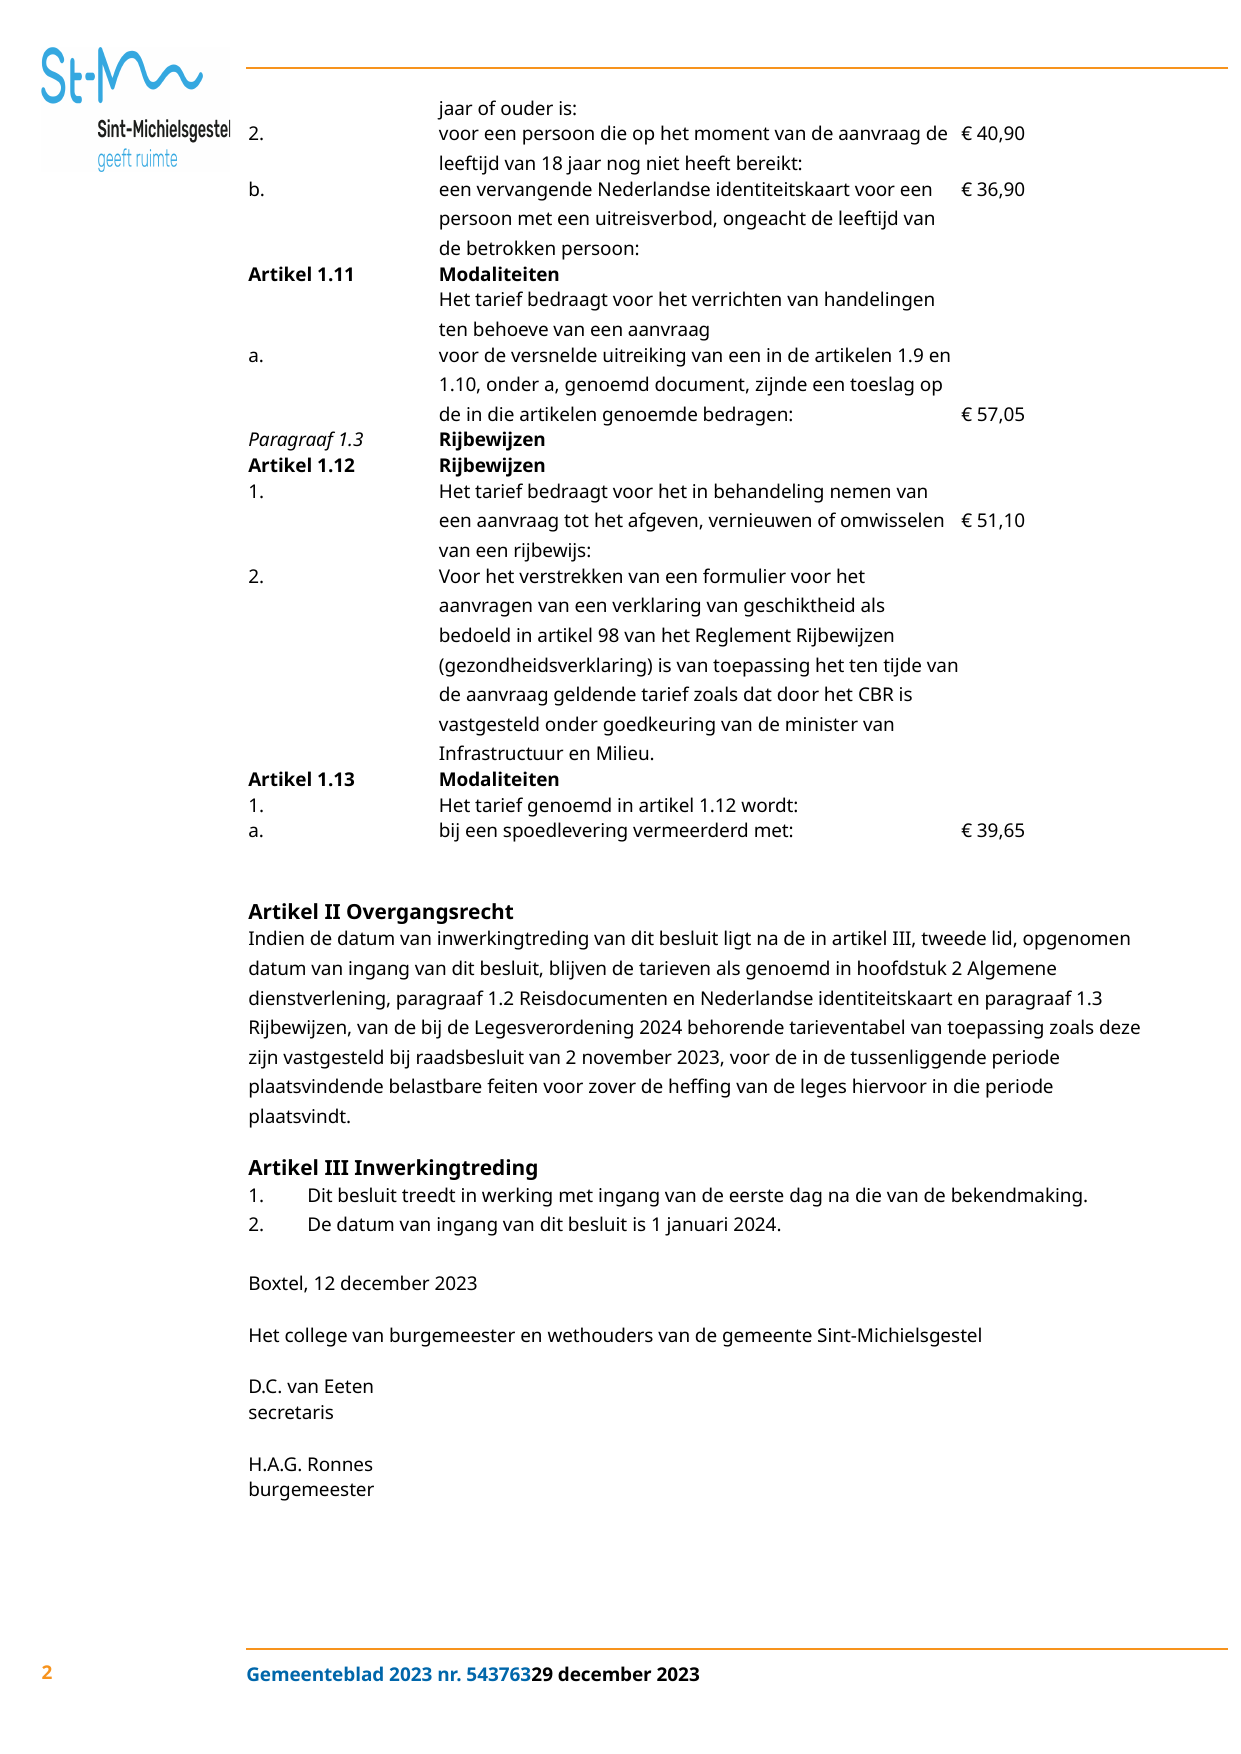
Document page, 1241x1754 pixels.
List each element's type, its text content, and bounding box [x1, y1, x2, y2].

table_cell 1. [248, 792, 439, 818]
table_cell jaar of ouder is: [439, 95, 961, 121]
table_cell [961, 95, 1152, 121]
text Het college van burgemeester en wethouders van de gemeente Sint-Michielsgestel [248, 1322, 1152, 1348]
table_cell a. [248, 342, 439, 427]
table_cell [961, 286, 1152, 342]
table_cell Modaliteiten [439, 261, 961, 286]
table_cell Het tarief genoemd in artikel 1.12 wordt: [439, 792, 961, 818]
table_cell 2. [248, 121, 439, 176]
table_cell [248, 95, 439, 121]
text H.A.G. Ronnes [248, 1451, 1152, 1476]
table_cell € 51,10 [961, 478, 1152, 563]
table_cell Rijbewijzen [439, 427, 961, 452]
text D.C. van Eeten [248, 1373, 1152, 1399]
table_cell bij een spoedlevering vermeerderd met: [439, 818, 961, 843]
table_cell a. [248, 818, 439, 843]
table_cell € 36,90 [961, 176, 1152, 261]
table_cell [961, 766, 1152, 792]
table_cell [961, 453, 1152, 478]
table_cell [961, 261, 1152, 286]
table_cell [248, 286, 439, 342]
table_cell een vervangende Nederlandse identiteitskaart voor een persoon met een uitreisverbod, ongeacht de leeftijd van de betrokken persoon: [439, 176, 961, 261]
table_cell voor een persoon die op het moment van de aanvraag de leeftijd van 18 jaar nog niet heeft bereikt: [439, 121, 961, 176]
table_cell [961, 792, 1152, 818]
table_cell Artikel 1.11 [248, 261, 439, 286]
table_cell [961, 427, 1152, 452]
table_cell Rijbewijzen [439, 453, 961, 478]
table_cell Modaliteiten [439, 766, 961, 792]
table_cell Paragraaf 1.3 [248, 427, 439, 452]
table_cell € 57,05 [961, 342, 1152, 427]
table_cell Het tarief bedraagt voor het verrichten van handelingen ten behoeve van een aanvraag [439, 286, 961, 342]
text Boxtel, 12 december 2023 [248, 1271, 1152, 1296]
table_cell Het tarief bedraagt voor het in behandeling nemen van een aanvraag tot het afgeven, vernieuwen of omwisselen van een rijbewijs: [439, 478, 961, 563]
text secretaris [248, 1399, 1152, 1425]
text Artikel III Inwerkingtreding [248, 1153, 1152, 1182]
list Dit besluit treedt in werking met ingang van de eerste dag na die van de bekendmaking. [248, 1182, 1152, 1208]
table_cell € 40,90 [961, 121, 1152, 176]
text burgemeester [248, 1476, 1152, 1502]
table_cell [961, 563, 1152, 766]
table_cell voor de versnelde uitreiking van een in de artikelen 1.9 en 1.10, onder a, genoemd document, zijnde een toeslag op de in die artikelen genoemde bedragen: [439, 342, 961, 427]
table_cell Voor het verstrekken van een formulier voor het aanvragen van een verklaring van geschiktheid als bedoeld in artikel 98 van het Reglement Rijbewijzen (gezondheidsverklaring) is van toepassing het ten tijde van de aanvraag geldende tarief zoals dat door het CBR is vastgesteld onder goedkeuring van de minister van Infrastructuur en Milieu. [439, 563, 961, 766]
table_cell 1. [248, 478, 439, 563]
text Indien de datum van inwerkingtreding van dit besluit ligt na de in artikel III, tweede lid, opgenomen datum van ingang van dit besluit, blijven de tarieven als genoemd in hoofdstuk 2 Algemene dienstverlening, paragraaf 1.2 Reisdocumenten en Nederlandse identiteitskaart en paragraaf 1.3 Rijbewijzen, van de bij de Legesverordening 2024 behorende tarieventabel van toepassing zoals deze zijn vastgesteld bij raadsbesluit van 2 november 2023, voor de in de tussenliggende periode plaatsvindende belastbare feiten voor zover de heffing van de leges hiervoor in die periode plaatsvindt. [248, 926, 1152, 1129]
table_cell b. [248, 176, 439, 261]
table_cell 2. [248, 563, 439, 766]
list De datum van ingang van dit besluit is 1 januari 2024. [248, 1211, 1152, 1237]
table_cell Artikel 1.13 [248, 766, 439, 792]
picture [41, 47, 231, 172]
text Artikel II Overgangsrecht [248, 897, 1152, 926]
table_cell Artikel 1.12 [248, 453, 439, 478]
table_cell € 39,65 [961, 818, 1152, 843]
